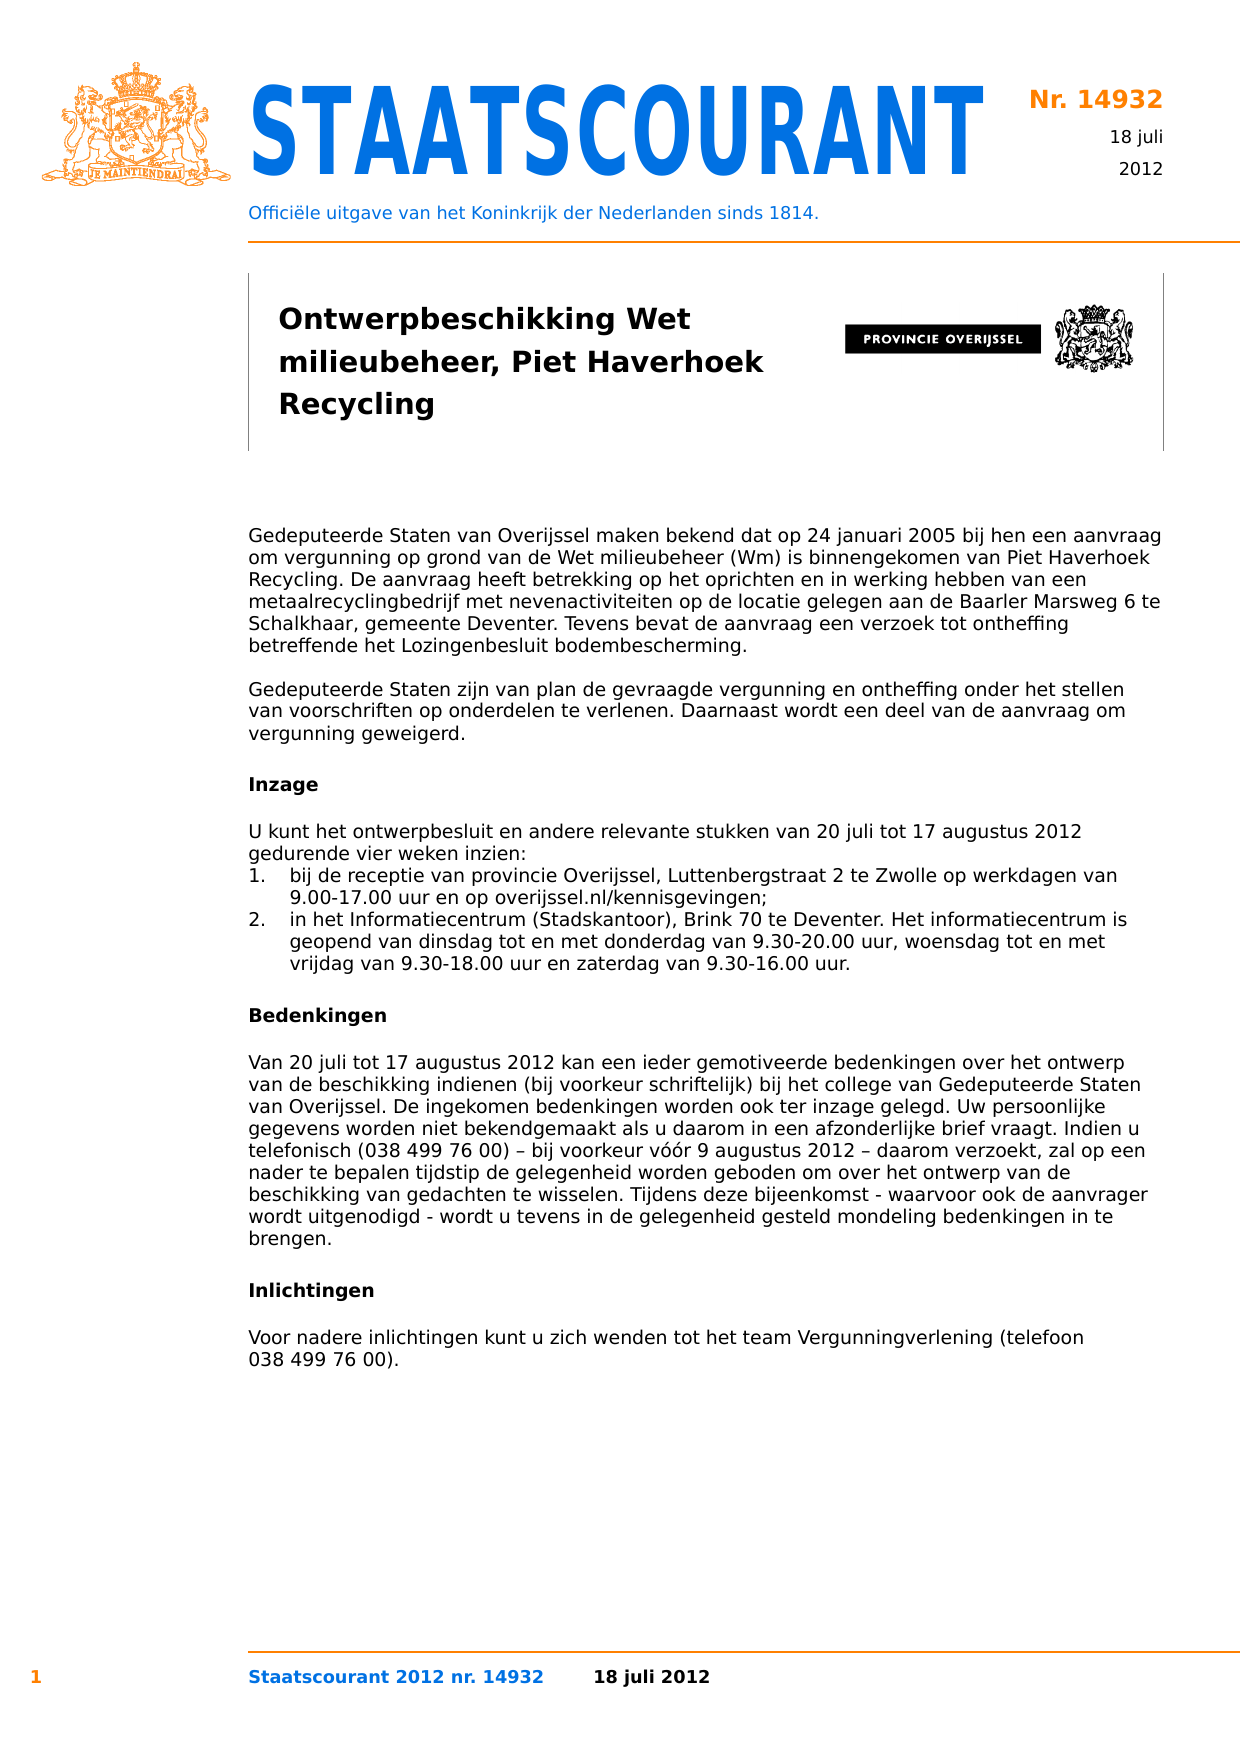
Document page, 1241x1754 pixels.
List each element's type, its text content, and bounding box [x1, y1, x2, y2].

text 2. in het Informatiecentrum (Stadskantoor), Brink 70 te Deventer. Het informatiecentrum is geopend van dinsdag tot en met donderdag van 9.30-20.00 uur, woensdag tot en met vrijdag van 9.30-18.00 uur en zaterdag van 9.30-16.00 uur. [248, 909, 1163, 975]
text Van 20 juli tot 17 augustus 2012 kan een ieder gemotiveerde bedenkingen over het ontwerp van de beschikking indienen (bij voorkeur schriftelijk) bij het college van Gedeputeerde Staten van Overijssel. De ingekomen bedenkingen worden ook ter inzage gelegd. Uw persoonlijke gegevens worden niet bekendgemaakt als u daarom in een afzonderlijke brief vraagt. Indien u telefonisch (038 499 76 00) – bij voorkeur vóór 9 augustus 2012 – daarom verzoekt, zal op een nader te bepalen tijdstip de gelegenheid worden geboden om over het ontwerp van de beschikking van gedachten te wisselen. Tijdens deze bijeenkomst - waarvoor ook de aanvrager wordt uitgenodigd - wordt u tevens in de gelegenheid gesteld mondeling bedenkingen in te brengen. [248, 1052, 1163, 1250]
subtitle Ontwerpbeschikking Wet milieubeheer, Piet Haverhoek Recycling [249, 273, 1163, 451]
table_cell 18 juli [998, 121, 1240, 153]
text Gedeputeerde Staten van Overijssel maken bekend dat op 24 januari 2005 bij hen een aanvraag om vergunning op grond van de Wet milieubeheer (Wm) is binnengekomen van Piet Haverhoek Recycling. De aanvraag heeft betrekking op het oprichten en in werking hebben van een metaalrecyclingbedrijf met nevenactiviteiten op de locatie gelegen aan de Baarler Marsweg 6 te Schalkhaar, gemeente Deventer. Tevens bevat de aanvraag een verzoek tot ontheffing betreffende het Lozingenbesluit bodembescherming. [248, 525, 1163, 657]
text Gedeputeerde Staten zijn van plan de gevraagde vergunning en ontheffing onder het stellen van voorschriften op onderdelen te verlenen. Daarnaast wordt een deel van de aanvraag om vergunning geweigerd. [248, 678, 1163, 744]
subtitle Inlichtingen [248, 1280, 1163, 1302]
picture [844, 302, 1134, 374]
text U kunt het ontwerpbesluit en andere relevante stukken van 20 juli tot 17 augustus 2012 gedurende vier weken inzien: [248, 821, 1163, 865]
subtitle Inzage [248, 774, 1163, 796]
picture [41, 62, 231, 186]
text 1. bij de receptie van provincie Overijssel, Luttenbergstraat 2 te Zwolle op werkdagen van 9.00-17.00 uur en op overijssel.nl/kennisgevingen; [248, 865, 1163, 909]
table_cell 2012 [998, 153, 1240, 203]
table_header STAATSCOURANT [248, 62, 998, 203]
table_cell Officiële uitgave van het Koninkrijk der Nederlanden sinds 1814. [248, 203, 1240, 241]
table_header [25, 62, 248, 241]
subtitle Bedenkingen [248, 1005, 1163, 1027]
text Voor nadere inlichtingen kunt u zich wenden tot het team Vergunningverlening (telefoon 038 499 76 00). [248, 1327, 1163, 1371]
table_header Nr. 14932 [998, 62, 1240, 121]
